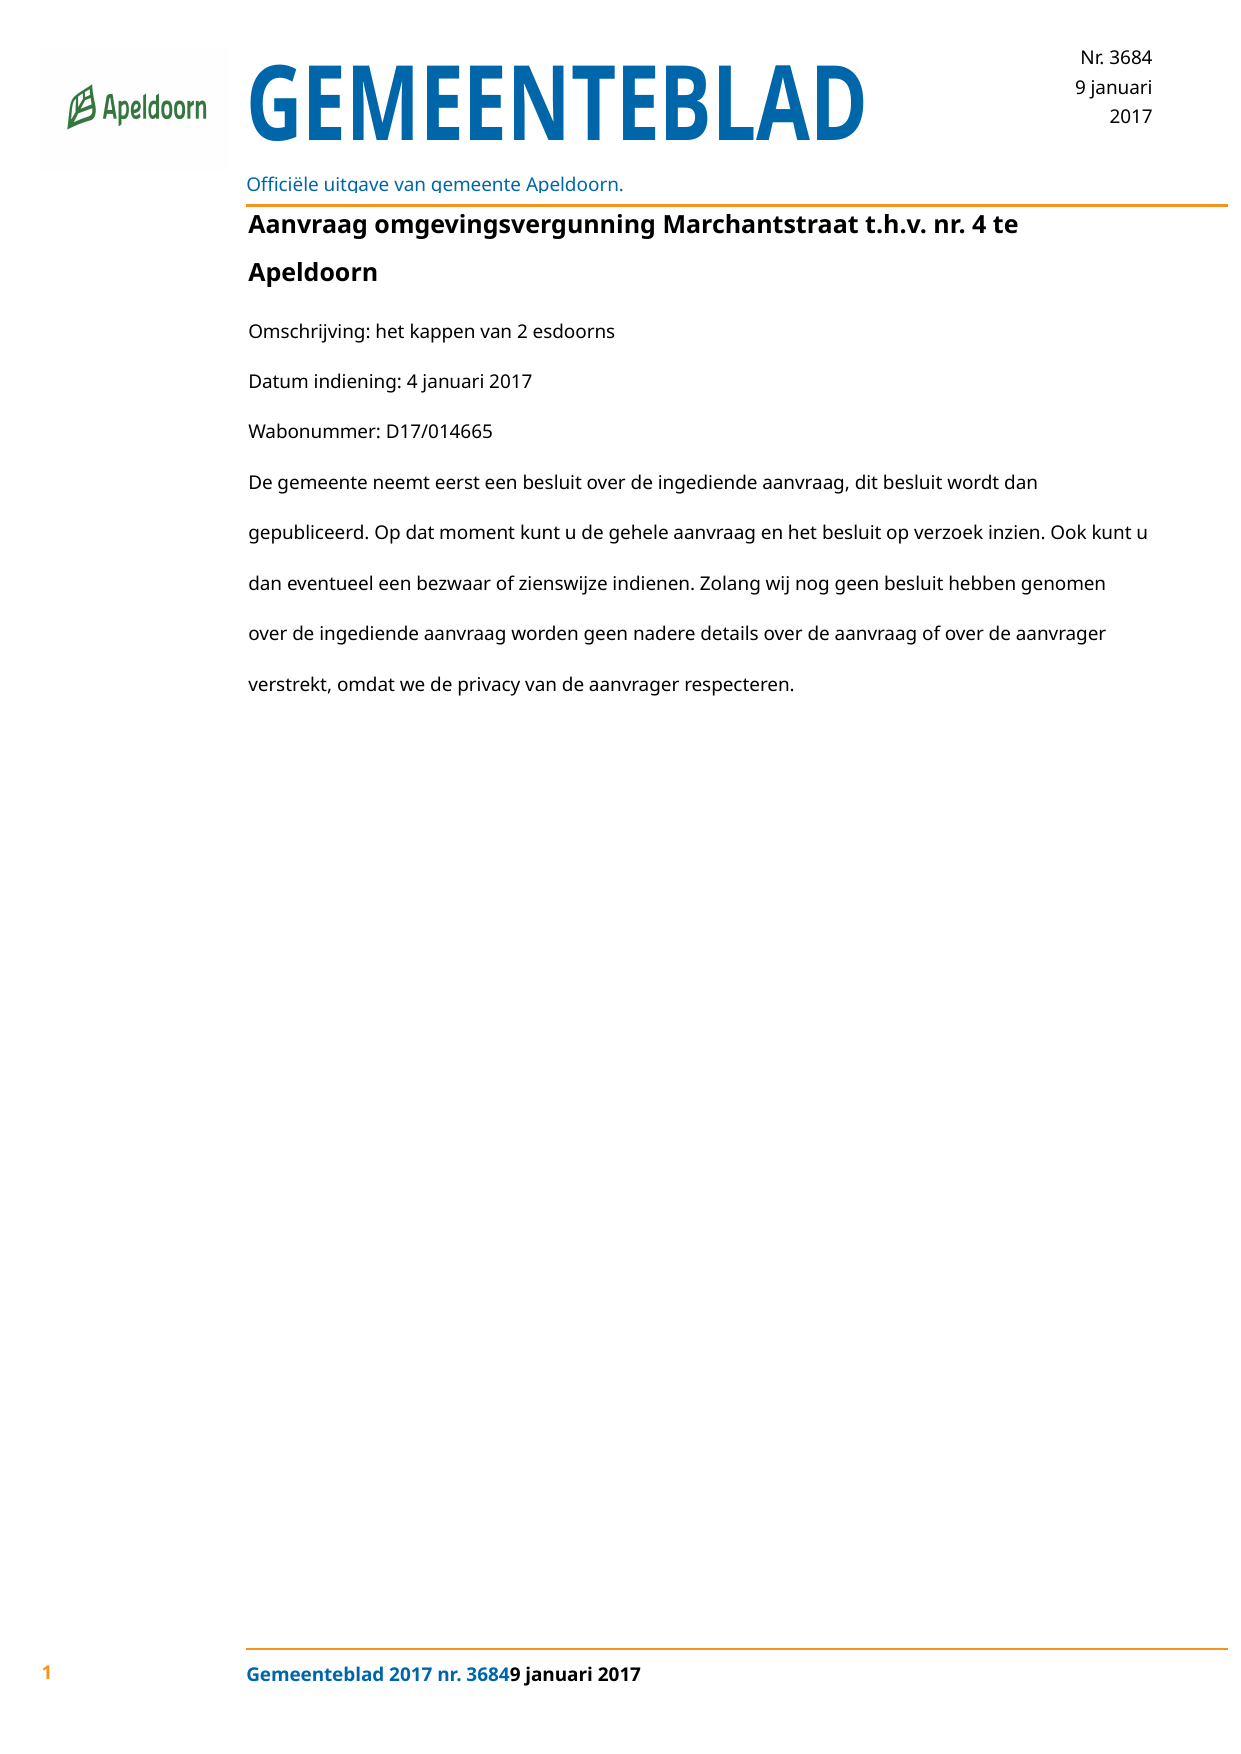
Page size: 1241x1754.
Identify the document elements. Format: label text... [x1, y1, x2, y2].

text Datum indiening: 4 januari 2017 [248, 368, 1152, 394]
text Omschrijving: het kappen van 2 esdoorns [248, 318, 1152, 344]
text dan eventueel een bezwaar of zienswijze indienen. Zolang wij nog geen besluit hebben genomen [248, 570, 1152, 596]
picture [41, 47, 231, 172]
text over de ingediende aanvraag worden geen nadere details over de aanvraag of over de aanvrager [248, 620, 1152, 646]
text De gemeente neemt eerst een besluit over de ingediende aanvraag, dit besluit wordt dan [248, 469, 1152, 495]
text Wabonummer: D17/014665 [248, 419, 1152, 444]
text verstrekt, omdat we de privacy van de aanvrager respecteren. [248, 671, 1152, 697]
text gepubliceerd. Op dat moment kunt u de gehele aanvraag en het besluit op verzoek inzien. Ook kunt u [248, 519, 1152, 545]
text Aanvraag omgevingsvergunning Marchantstraat t.h.v. nr. 4 te Apeldoorn [248, 207, 1152, 288]
